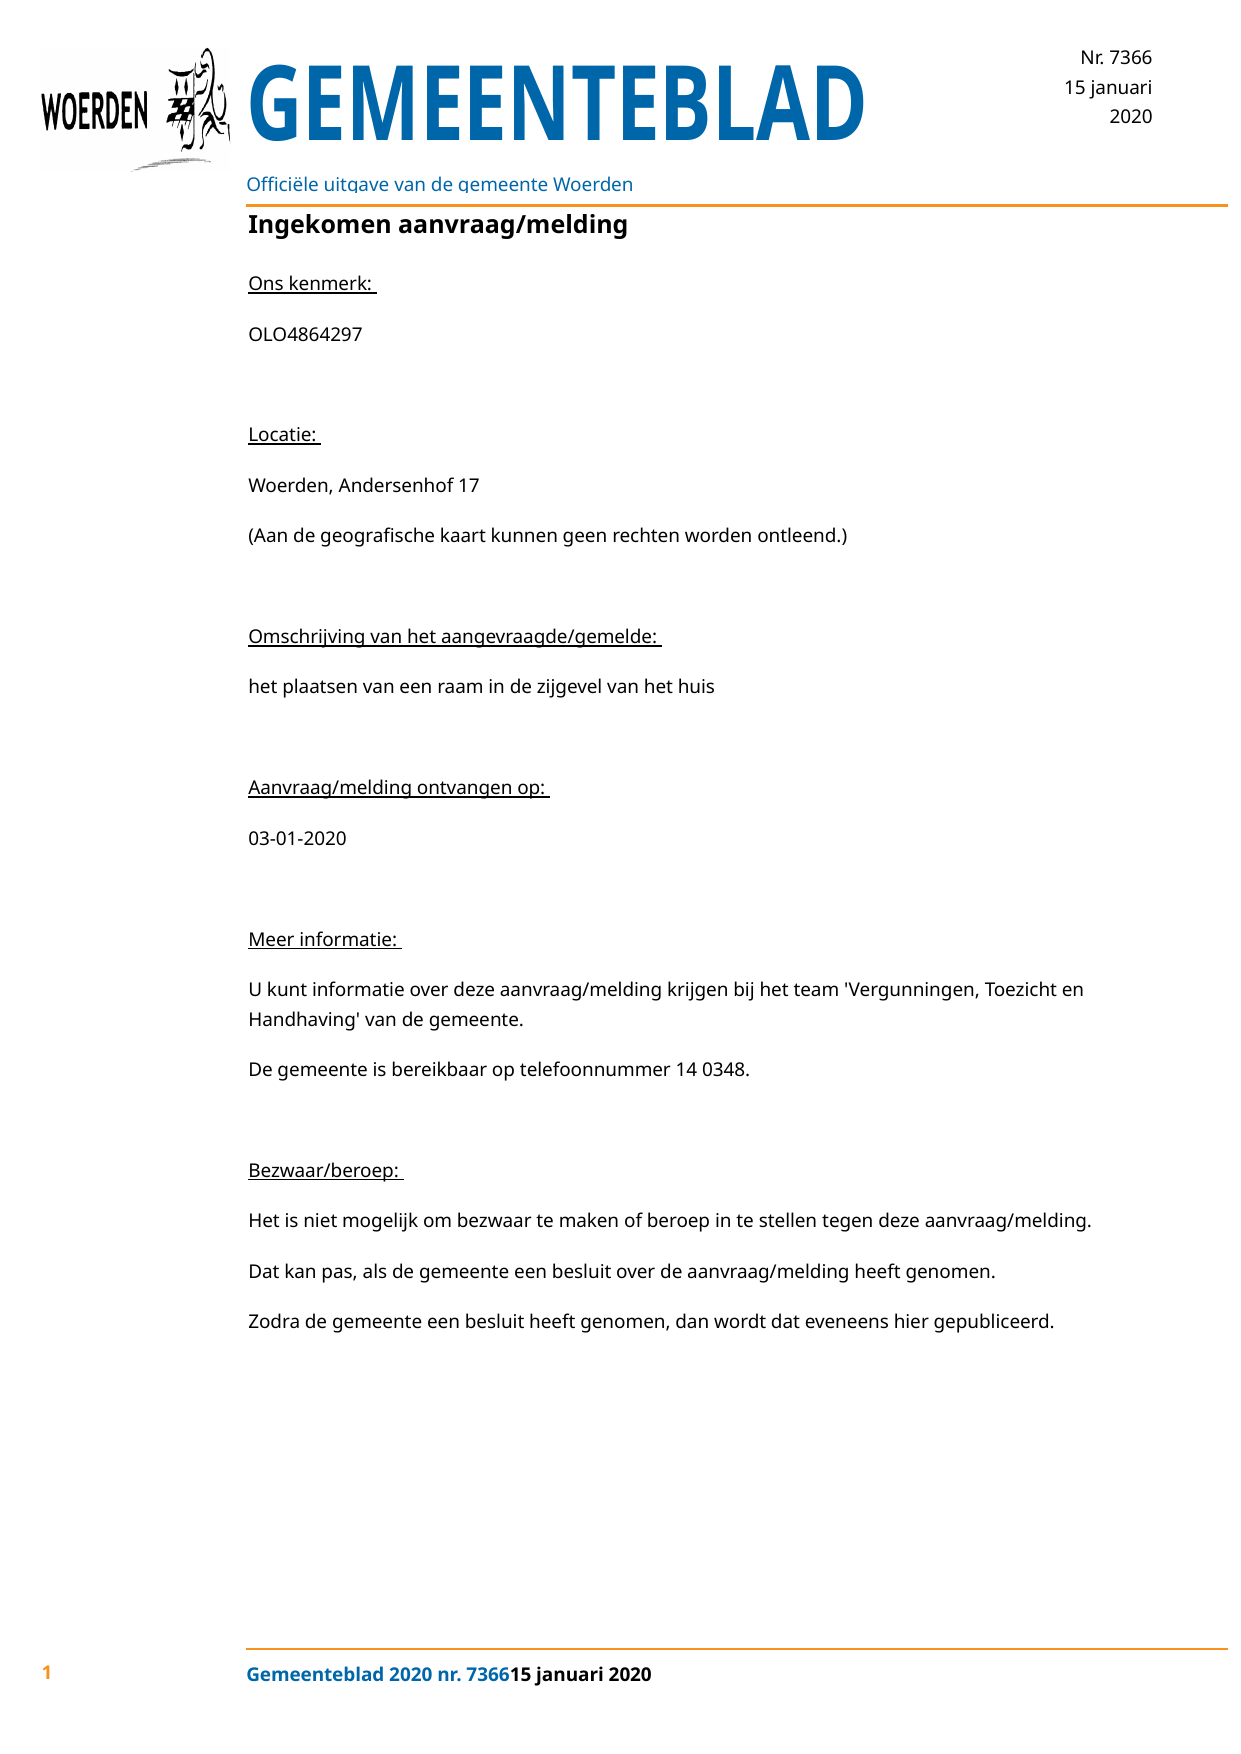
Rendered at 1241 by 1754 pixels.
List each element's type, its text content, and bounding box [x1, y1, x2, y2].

text 03-01-2020 [248, 825, 1152, 851]
text Ons kenmerk: [248, 270, 1152, 296]
text (Aan de geografische kaart kunnen geen rechten worden ontleend.) [248, 522, 1152, 548]
text Het is niet mogelijk om bezwaar te maken of beroep in te stellen tegen deze aanvraag/melding. [248, 1207, 1152, 1233]
text Meer informatie: [248, 926, 1152, 951]
text Woerden, Andersenhof 17 [248, 472, 1152, 498]
text De gemeente is bereikbaar op telefoonnummer 14 0348. [248, 1056, 1152, 1082]
text Omschrijving van het aangevraagde/gemelde: [248, 623, 1152, 649]
text OLO4864297 [248, 321, 1152, 346]
text Bezwaar/beroep: [248, 1157, 1152, 1183]
text Locatie: [248, 422, 1152, 447]
picture [41, 47, 231, 172]
text het plaatsen van een raam in de zijgevel van het huis [248, 674, 1152, 699]
text U kunt informatie over deze aanvraag/melding krijgen bij het team 'Vergunningen, Toezicht en Handhaving' van de gemeente. [248, 976, 1152, 1031]
text Dat kan pas, als de gemeente een besluit over de aanvraag/melding heeft genomen. [248, 1258, 1152, 1283]
text Aanvraag/melding ontvangen op: [248, 774, 1152, 800]
text Ingekomen aanvraag/melding [248, 207, 1152, 241]
text Zodra de gemeente een besluit heeft genomen, dan wordt dat eveneens hier gepubliceerd. [248, 1308, 1152, 1334]
